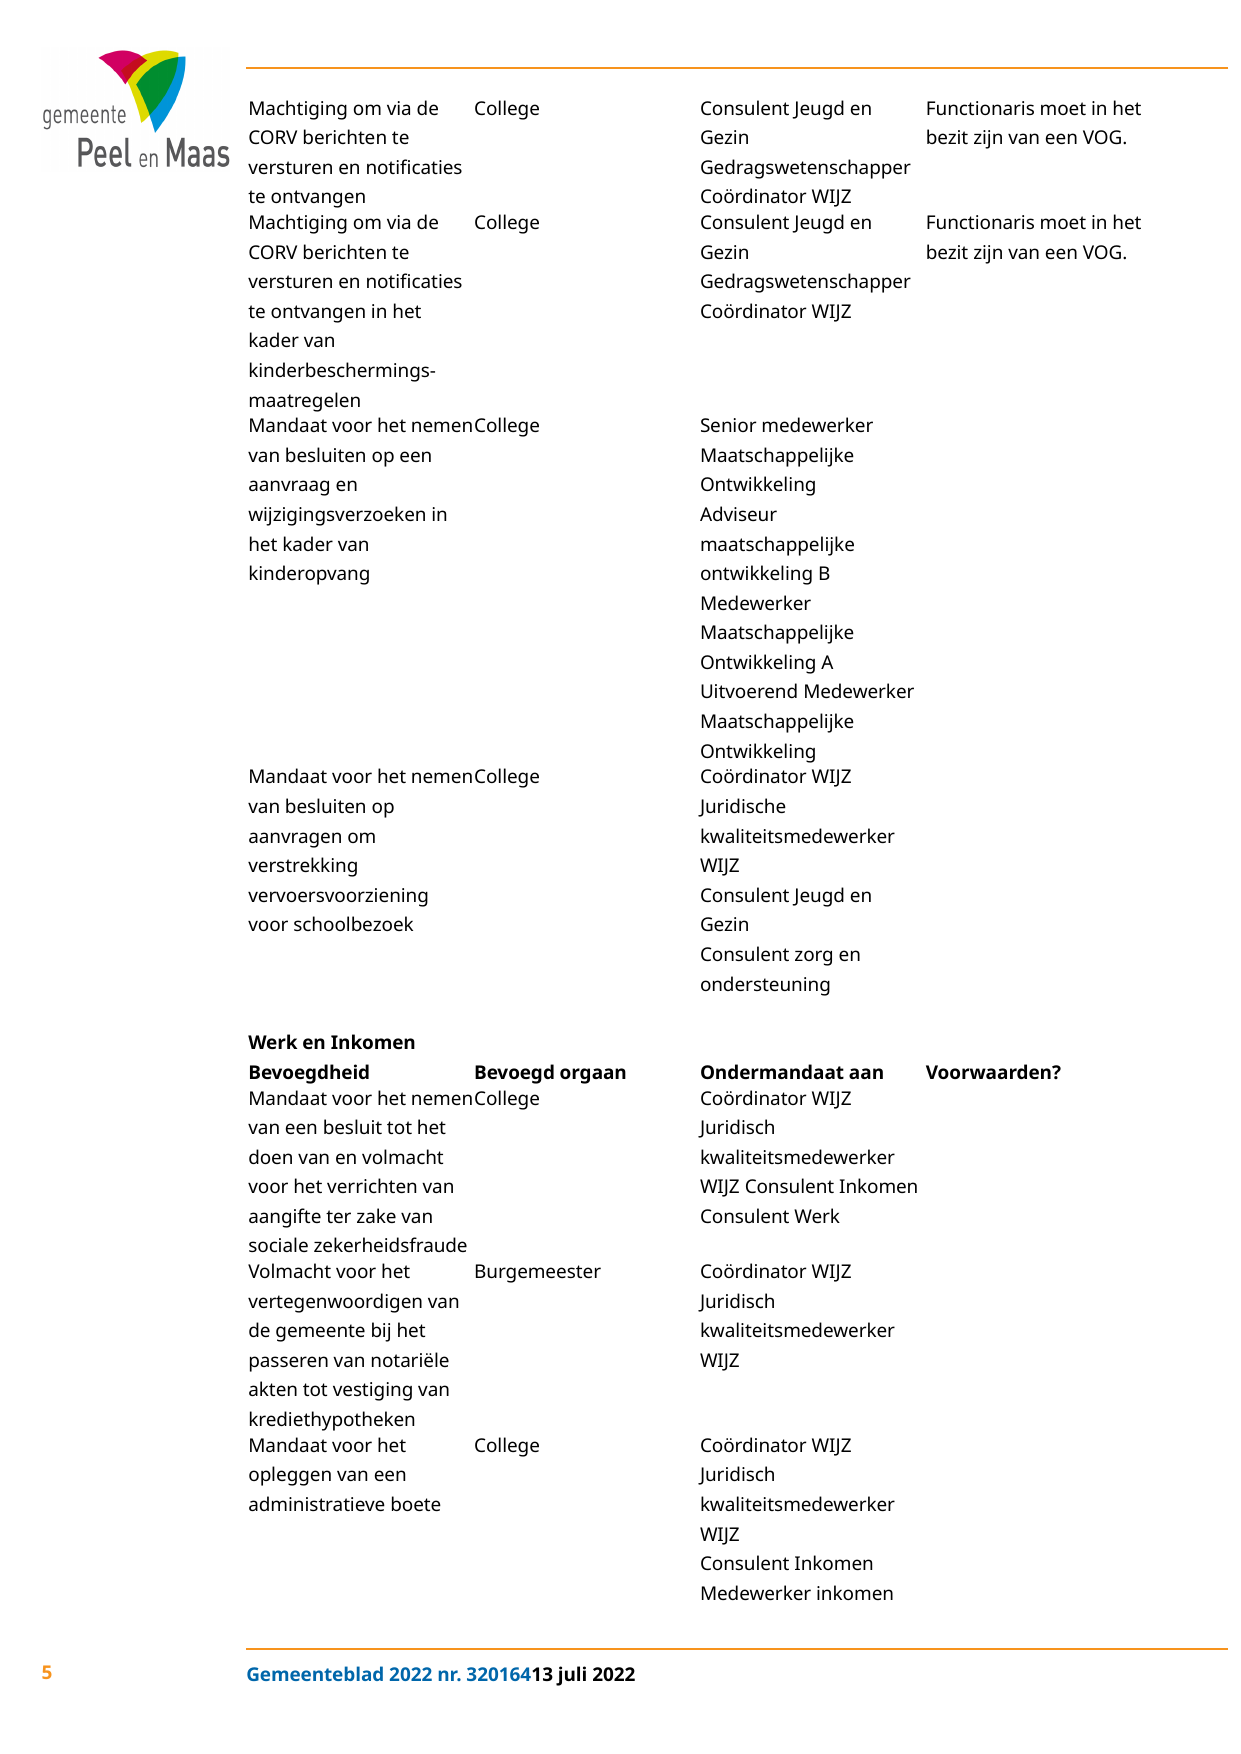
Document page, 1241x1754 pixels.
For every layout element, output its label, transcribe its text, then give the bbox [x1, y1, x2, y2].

table_cell College [474, 1432, 700, 1606]
table_cell [926, 764, 1152, 996]
table_header Voorwaarden? [926, 1059, 1152, 1085]
table_cell Consulent Jeugd en Gezin Gedragswetenschapper Coördinator WIJZ [700, 209, 926, 412]
text Werk en Inkomen [248, 1029, 1152, 1055]
table_cell Mandaat voor het nemen van een besluit tot het doen van en volmacht voor het verrichten van aangifte ter zake van sociale zekerheidsfraude [248, 1085, 474, 1258]
table_cell Mandaat voor het opleggen van een administratieve boete [248, 1432, 474, 1606]
table_header Ondermandaat aan [700, 1059, 926, 1085]
table_cell [926, 1258, 1152, 1432]
table_cell [926, 413, 1152, 764]
table_cell College [474, 764, 700, 996]
table_cell Burgemeester [474, 1258, 700, 1432]
table_cell Mandaat voor het nemen van besluiten op aanvragen om verstrekking vervoersvoorziening voor schoolbezoek [248, 764, 474, 996]
table_cell Coördinator WIJZ Juridisch kwaliteitsmedewerker WIJZ [700, 1258, 926, 1432]
table_cell College [474, 413, 700, 764]
table_cell Volmacht voor het vertegenwoordigen van de gemeente bij het passeren van notariële akten tot vestiging van krediethypotheken [248, 1258, 474, 1432]
table_cell [926, 1432, 1152, 1606]
table_header Bevoegd orgaan [474, 1059, 700, 1085]
table_cell College [474, 209, 700, 412]
picture [41, 47, 231, 172]
table_cell Functionaris moet in het bezit zijn van een VOG. [926, 209, 1152, 412]
table_cell College [474, 1085, 700, 1258]
table_cell Mandaat voor het nemen van besluiten op een aanvraag en wijzigingsverzoeken in het kader van kinderopvang [248, 413, 474, 764]
table_cell Coördinator WIJZ Juridisch kwaliteitsmedewerker WIJZ Consulent Inkomen Medewerker inkomen [700, 1432, 926, 1606]
table_cell College [474, 95, 700, 209]
table_cell Senior medewerker Maatschappelijke Ontwikkeling Adviseur maatschappelijke ontwikkeling B Medewerker Maatschappelijke Ontwikkeling A Uitvoerend Medewerker Maatschappelijke Ontwikkeling [700, 413, 926, 764]
table_header Bevoegdheid [248, 1059, 474, 1085]
table_cell Machtiging om via de CORV berichten te versturen en notificaties te ontvangen [248, 95, 474, 209]
table_cell Machtiging om via de CORV berichten te versturen en notificaties te ontvangen in het kader van kinderbeschermings-maatregelen [248, 209, 474, 412]
table_cell [926, 1085, 1152, 1258]
table_cell Functionaris moet in het bezit zijn van een VOG. [926, 95, 1152, 209]
table_cell Coördinator WIJZ Juridische kwaliteitsmedewerker WIJZ Consulent Jeugd en Gezin Consulent zorg en ondersteuning [700, 764, 926, 996]
table_cell Consulent Jeugd en Gezin Gedragswetenschapper Coördinator WIJZ [700, 95, 926, 209]
table_cell Coördinator WIJZ Juridisch kwaliteitsmedewerker WIJZ Consulent Inkomen Consulent Werk [700, 1085, 926, 1258]
